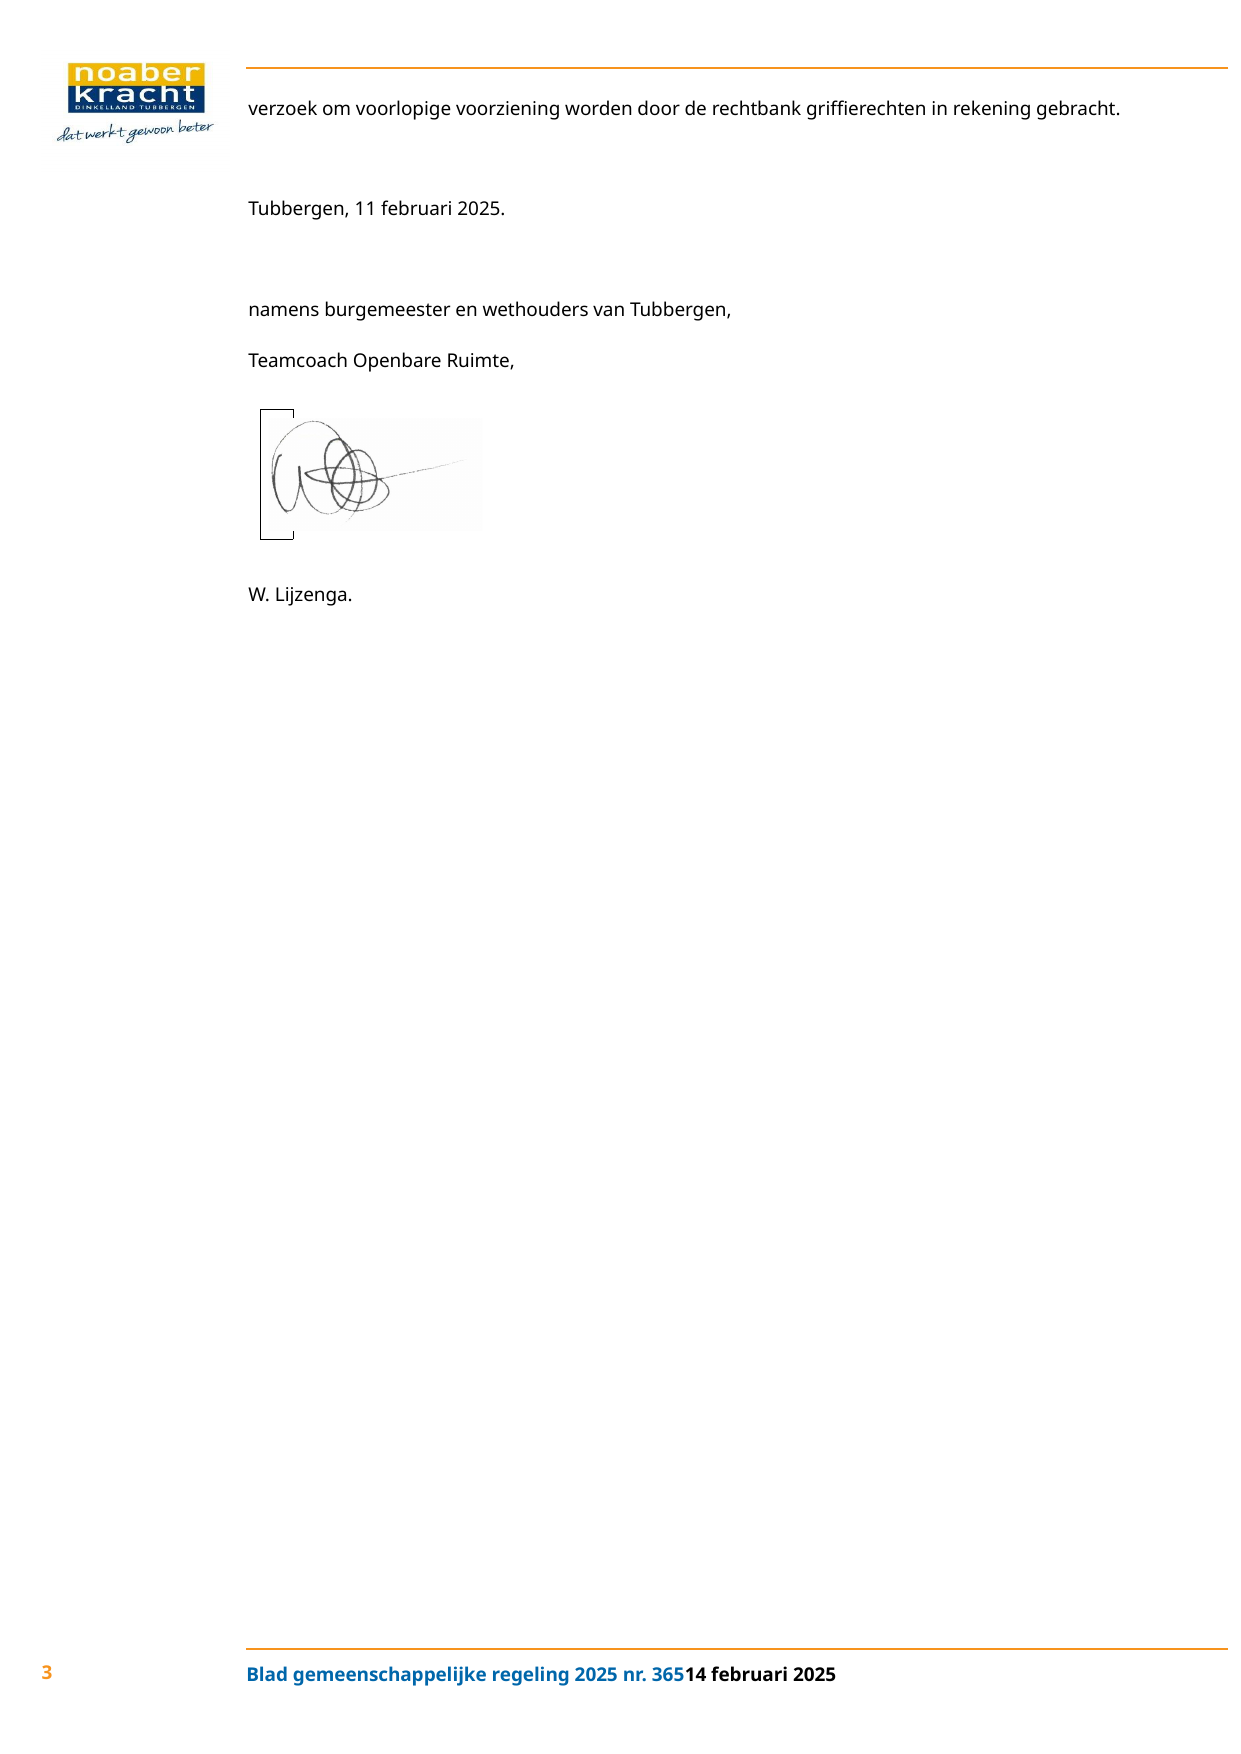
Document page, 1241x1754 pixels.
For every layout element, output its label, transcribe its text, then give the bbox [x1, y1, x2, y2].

picture [41, 47, 231, 172]
text W. Lijzenga. [248, 581, 1152, 607]
text verzoek om voorlopige voorziening worden door de rechtbank griffierechten in rekening gebracht. [248, 95, 1152, 121]
picture [268, 418, 483, 531]
text Tubbergen, 11 februari 2025. [248, 196, 1152, 221]
text Teamcoach Openbare Ruimte, [248, 347, 1152, 373]
text namens burgemeester en wethouders van Tubbergen, [248, 296, 1152, 322]
